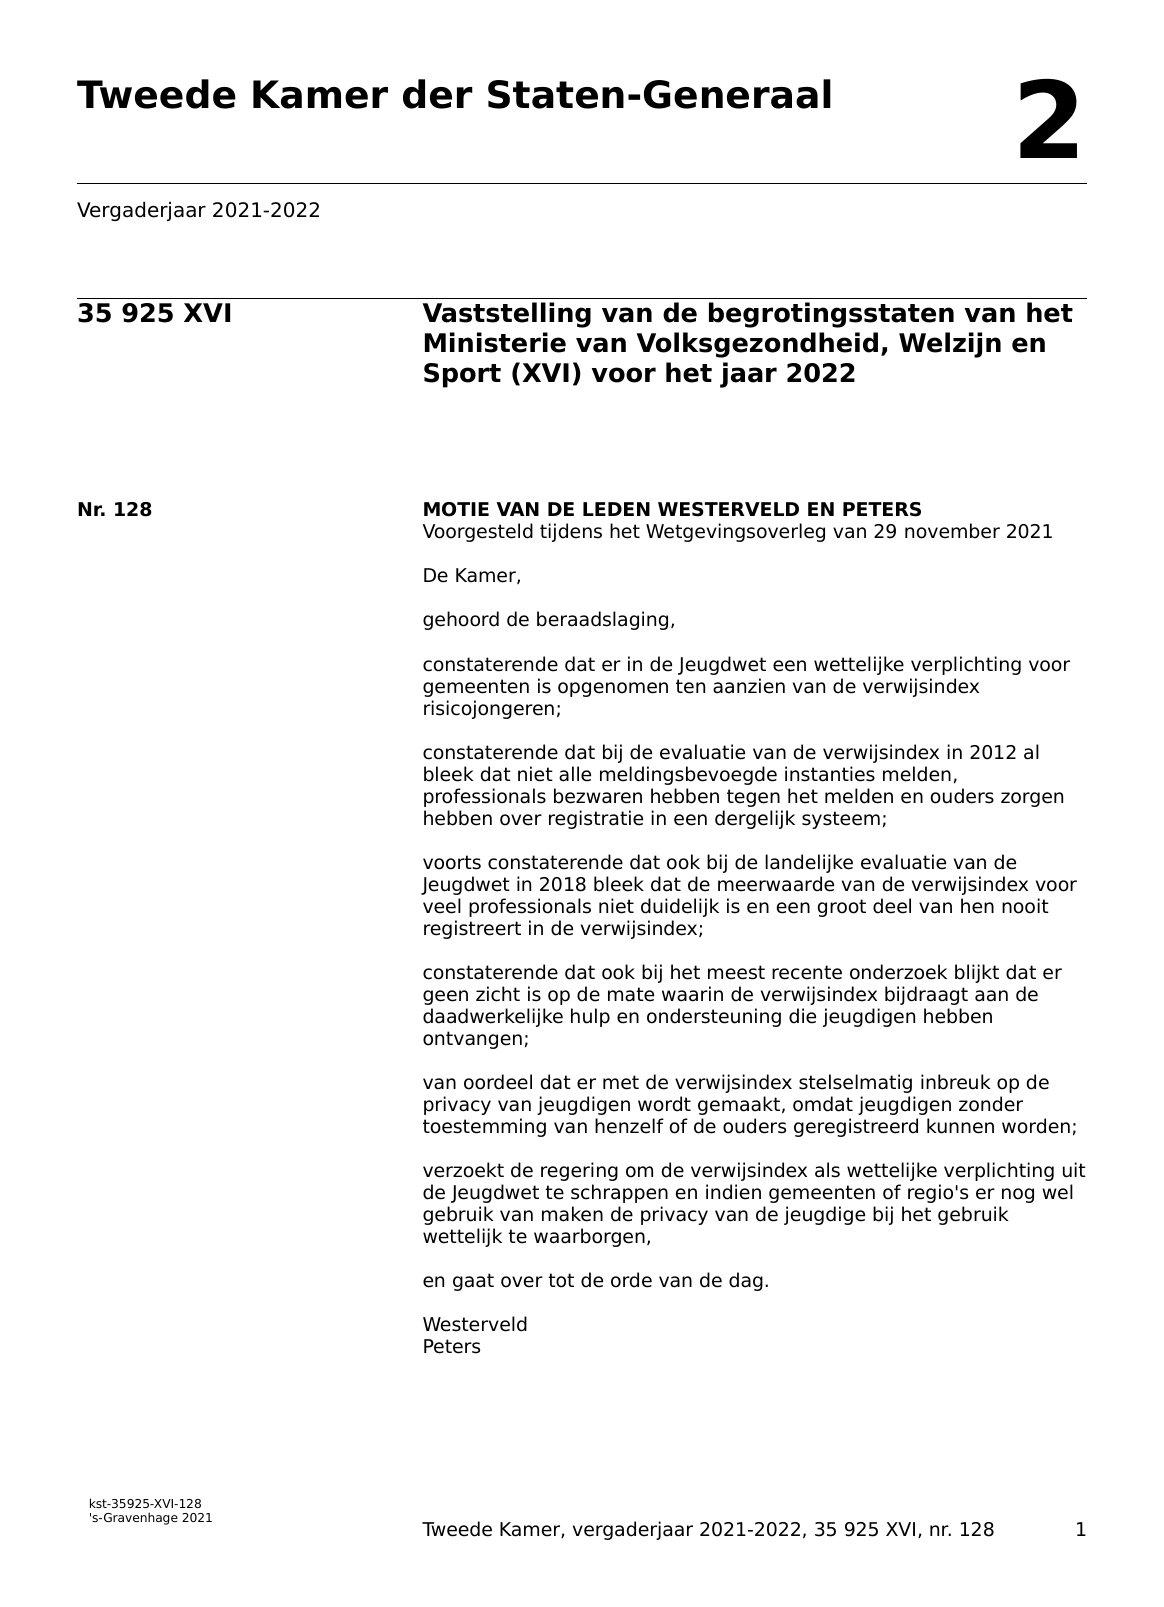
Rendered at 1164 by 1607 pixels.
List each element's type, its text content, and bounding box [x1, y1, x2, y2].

table_cell Vergaderjaar 2021-2022 [77, 184, 1087, 298]
text Westerveld [422, 1314, 1087, 1336]
text constaterende dat bij de evaluatie van de verwijsindex in 2012 al bleek dat niet alle meldingsbevoegde instanties melden, professionals bezwaren hebben tegen het melden en ouders zorgen hebben over registratie in een dergelijk systeem; [422, 742, 1087, 829]
text voorts constaterende dat ook bij de landelijke evaluatie van de Jeugdwet in 2018 bleek dat de meerwaarde van de verwijsindex voor veel professionals niet duidelijk is en een groot deel van hen nooit registreert in de verwijsindex; [422, 852, 1087, 940]
text gehoord de beraadslaging, [422, 609, 1087, 631]
text en gaat over tot de orde van de dag. [422, 1270, 1087, 1292]
text constaterende dat ook bij het meest recente onderzoek blijkt dat er geen zicht is op de mate waarin de verwijsindex bijdraagt aan de daadwerkelijke hulp en ondersteuning die jeugdigen hebben ontvangen; [422, 962, 1087, 1050]
text Peters [422, 1336, 1087, 1358]
subtitle Nr. 128 MOTIE VAN DE LEDEN WESTERVELD EN PETERS [77, 499, 1087, 521]
text kst-35925-XVI-128 [88, 1497, 323, 1511]
text 's-Gravenhage 2021 [88, 1511, 323, 1525]
text De Kamer, [422, 565, 1087, 587]
text van oordeel dat er met de verwijsindex stelselmatig inbreuk op de privacy van jeugdigen wordt gemaakt, omdat jeugdigen zonder toestemming van henzelf of de ouders geregistreerd kunnen worden; [422, 1072, 1087, 1138]
table_header Tweede Kamer der Staten-Generaal [77, 59, 886, 183]
text constaterende dat er in de Jeugdwet een wettelijke verplichting voor gemeenten is opgenomen ten aanzien van de verwijsindex risicojongeren; [422, 653, 1087, 719]
text verzoekt de regering om de verwijsindex als wettelijke verplichting uit de Jeugdwet te schrappen en indien gemeenten of regio's er nog wel gebruik van maken de privacy van de jeugdige bij het gebruik wettelijk te waarborgen, [422, 1160, 1087, 1248]
subtitle 35 925 XVI Vaststelling van de begrotingsstaten van het Ministerie van Volksgezondheid, Welzijn en Sport (XVI) voor het jaar 2022 [77, 299, 1087, 388]
text Voorgesteld tijdens het Wetgevingsoverleg van 29 november 2021 [422, 521, 1087, 543]
table_header 2 [886, 59, 1087, 183]
